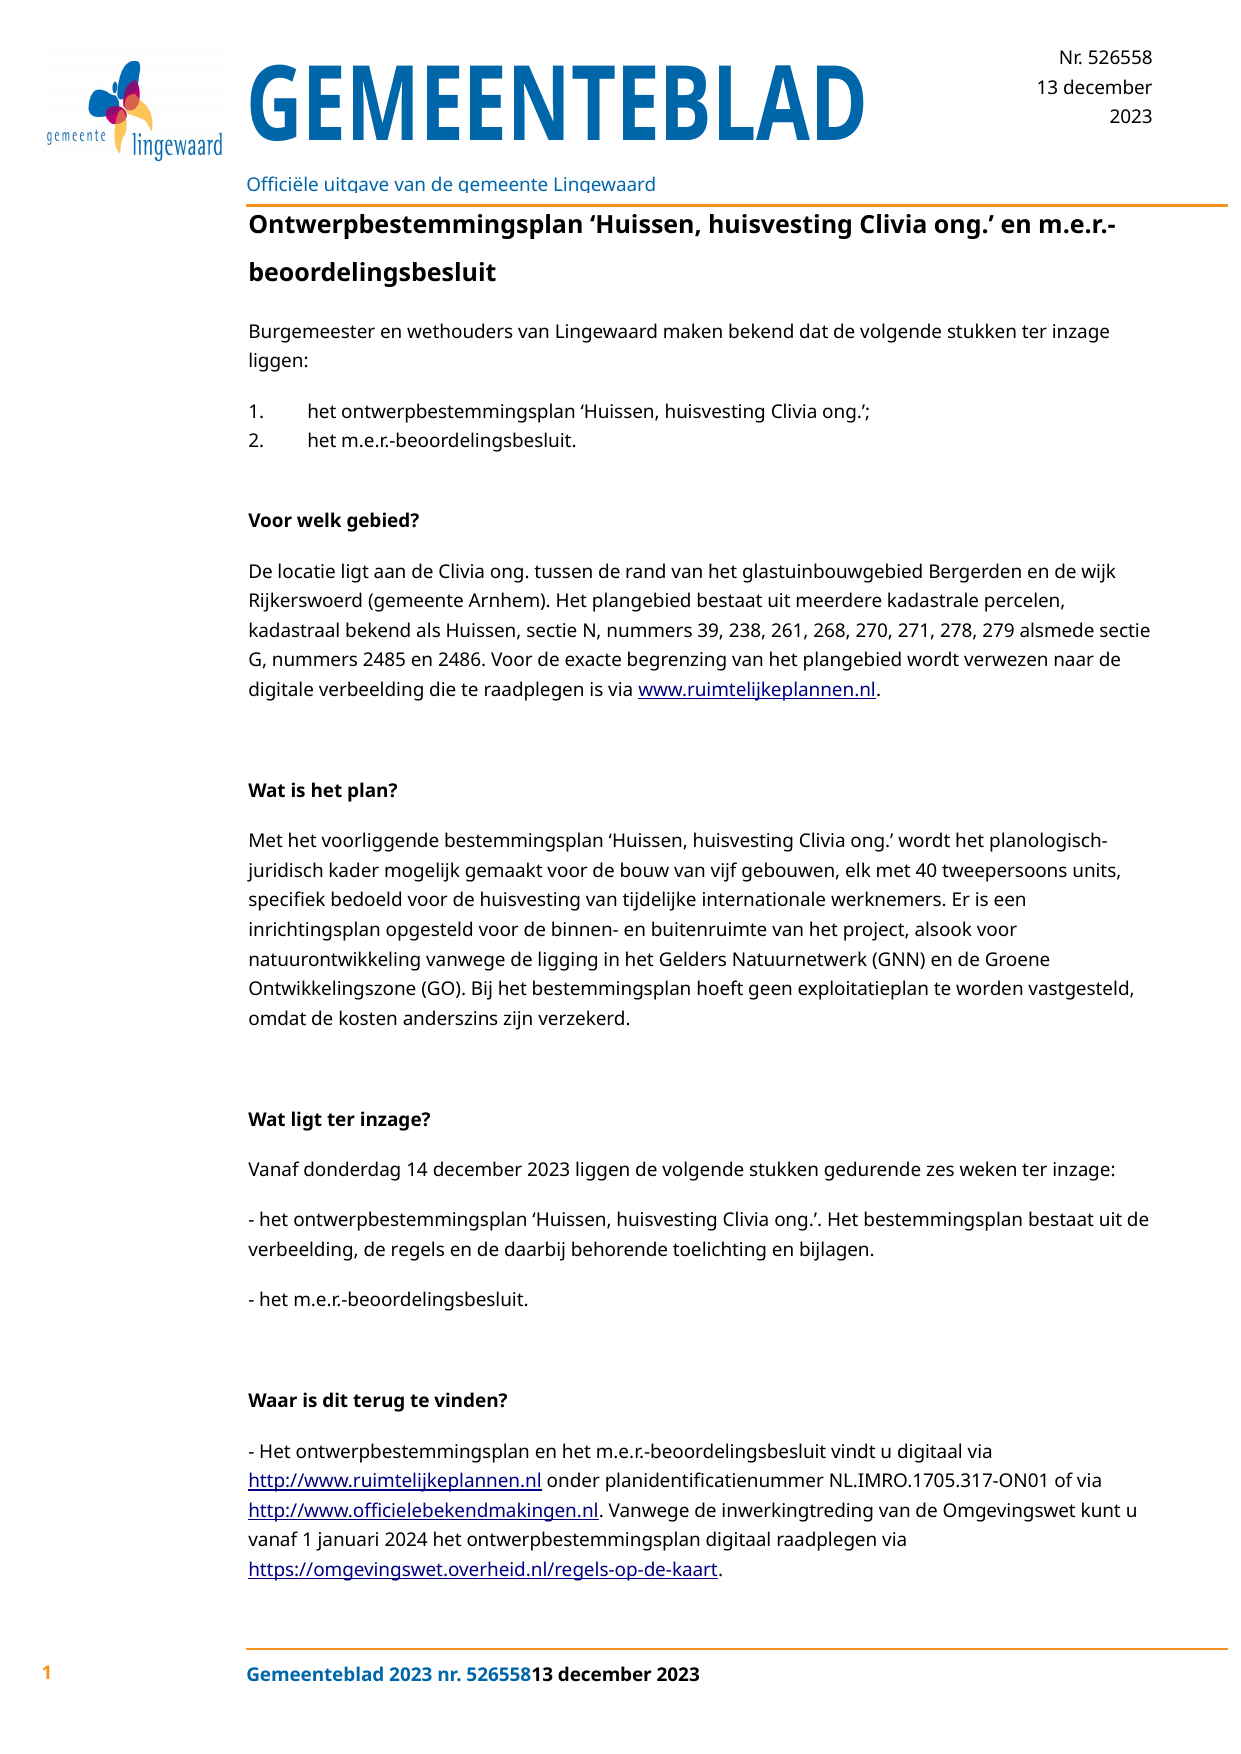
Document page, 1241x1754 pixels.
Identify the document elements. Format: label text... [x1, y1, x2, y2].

text - het m.e.r.-beoordelingsbesluit. [248, 1287, 1152, 1312]
text Waar is dit terug te vinden? [248, 1387, 1152, 1413]
text - Het ontwerpbestemmingsplan en het m.e.r.-beoordelingsbesluit vindt u digitaal via http://www.ruimtelijkeplannen.nl onder planidentificatienummer NL.IMRO.1705.317-ON01 of via http://www.officielebekendmakingen.nl. Vanwege de inwerkingtreding van de Omgevingswet kunt u vanaf 1 januari 2024 het ontwerpbestemmingsplan digitaal raadplegen via https://omgevingswet.overheid.nl/regels-op-de-kaart. [248, 1438, 1152, 1582]
text - het ontwerpbestemmingsplan ‘Huissen, huisvesting Clivia ong.’. Het bestemmingsplan bestaat uit de verbeelding, de regels en de daarbij behorende toelichting en bijlagen. [248, 1207, 1152, 1262]
text Burgemeester en wethouders van Lingewaard maken bekend dat de volgende stukken ter inzage liggen: [248, 318, 1152, 373]
text Voor welk gebied? [248, 507, 1152, 533]
list het m.e.r.-beoordelingsbesluit. [248, 427, 1152, 453]
picture [41, 47, 231, 172]
text Wat ligt ter inzage? [248, 1106, 1152, 1132]
text De locatie ligt aan de Clivia ong. tussen de rand van het glastuinbouwgebied Bergerden en de wijk Rijkerswoerd (gemeente Arnhem). Het plangebied bestaat uit meerdere kadastrale percelen, kadastraal bekend als Huissen, sectie N, nummers 39, 238, 261, 268, 270, 271, 278, 279 alsmede sectie G, nummers 2485 en 2486. Voor de exacte begrenzing van het plangebied wordt verwezen naar de digitale verbeelding die te raadplegen is via www.ruimtelijkeplannen.nl. [248, 558, 1152, 702]
text Vanaf donderdag 14 december 2023 liggen de volgende stukken gedurende zes weken ter inzage: [248, 1156, 1152, 1182]
text Wat is het plan? [248, 777, 1152, 803]
text Met het voorliggende bestemmingsplan ‘Huissen, huisvesting Clivia ong.’ wordt het planologisch-juridisch kader mogelijk gemaakt voor de bouw van vijf gebouwen, elk met 40 tweepersoons units, specifiek bedoeld voor de huisvesting van tijdelijke internationale werknemers. Er is een inrichtingsplan opgesteld voor de binnen- en buitenruimte van het project, alsook voor natuurontwikkeling vanwege de ligging in het Gelders Natuurnetwerk (GNN) en de Groene Ontwikkelingszone (GO). Bij het bestemmingsplan hoeft geen exploitatieplan te worden vastgesteld, omdat de kosten anderszins zijn verzekerd. [248, 827, 1152, 1031]
text Ontwerpbestemmingsplan ‘Huissen, huisvesting Clivia ong.’ en m.e.r.-beoordelingsbesluit [248, 207, 1152, 288]
list het ontwerpbestemmingsplan ‘Huissen, huisvesting Clivia ong.’; [248, 398, 1152, 424]
